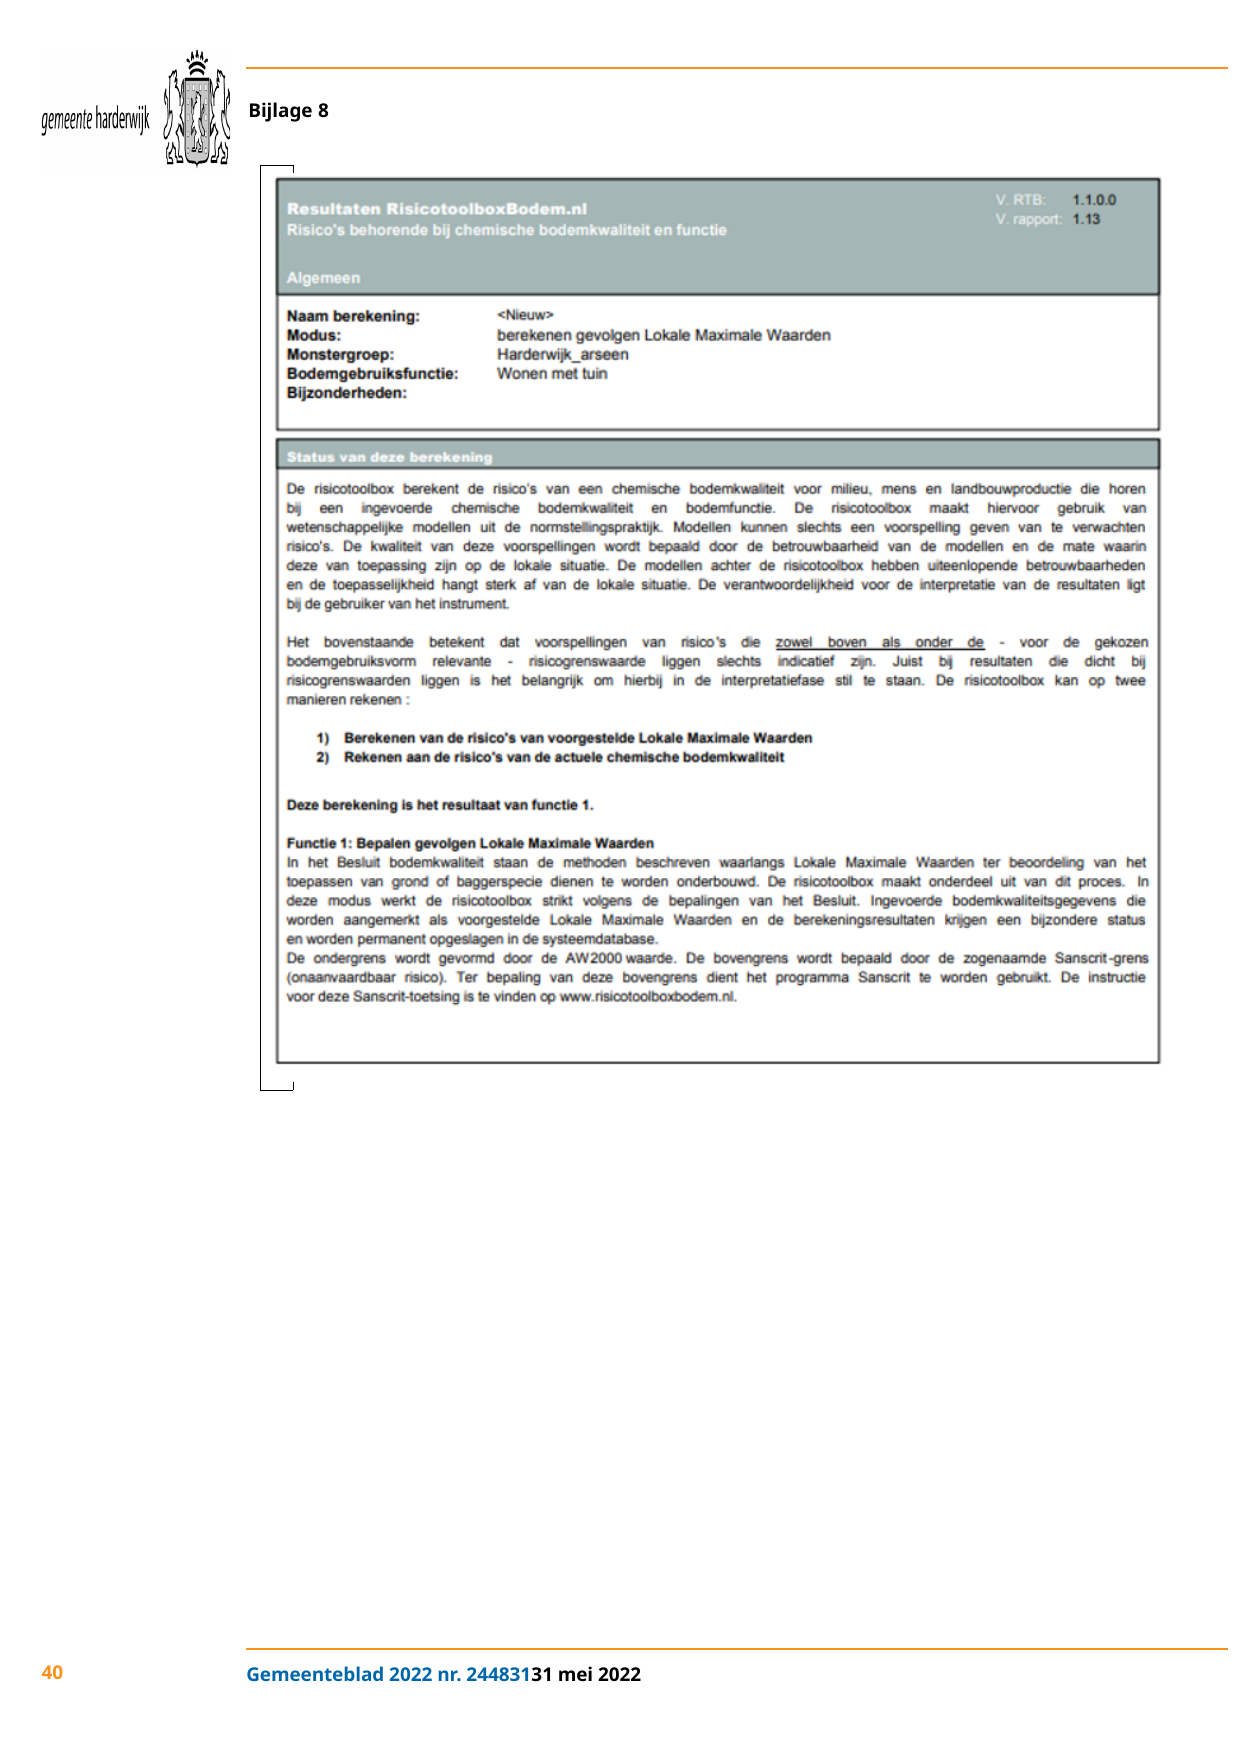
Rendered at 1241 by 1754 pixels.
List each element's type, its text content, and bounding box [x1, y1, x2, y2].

picture [268, 173, 1173, 1082]
text Bijlage 8 [248, 95, 1152, 123]
picture [41, 47, 231, 172]
